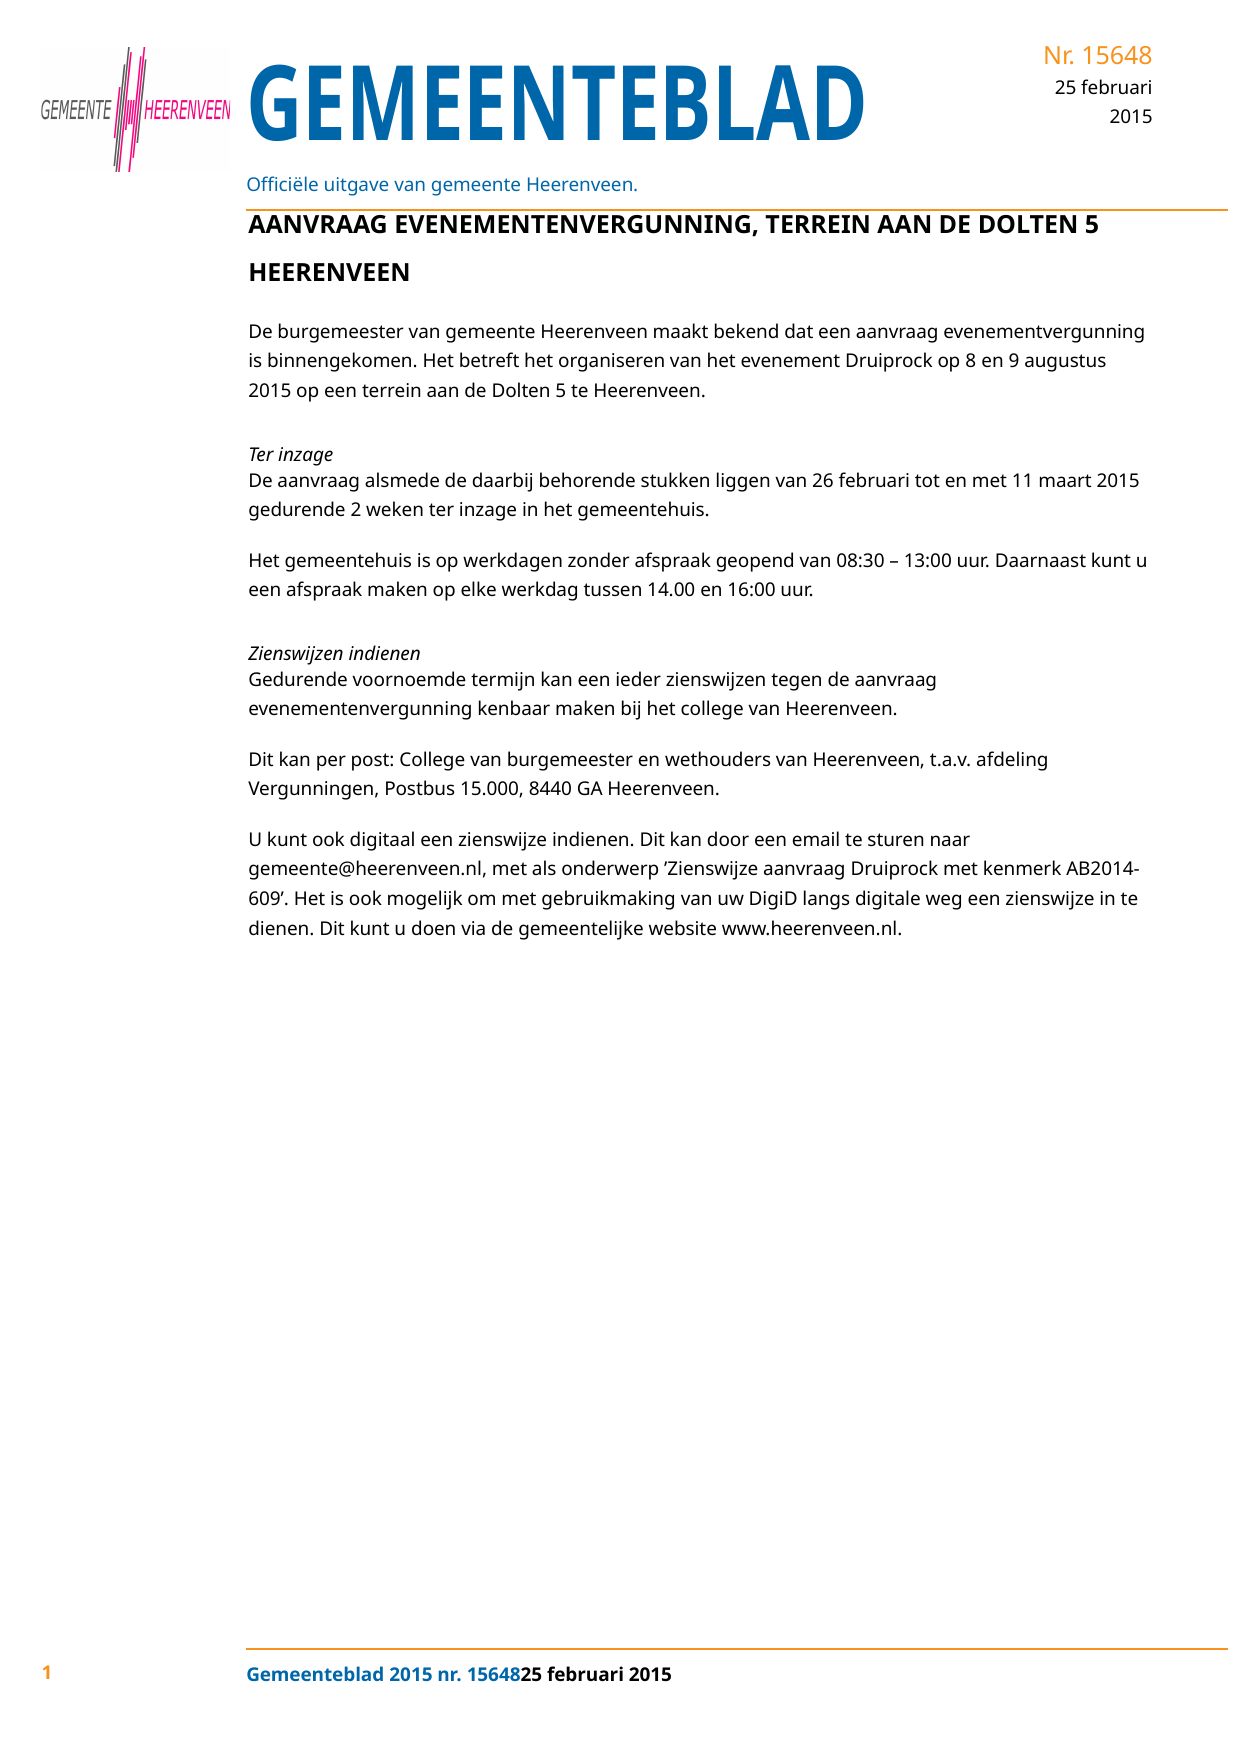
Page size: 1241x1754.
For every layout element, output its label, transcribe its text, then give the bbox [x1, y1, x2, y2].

text Ter inzage [248, 441, 1152, 467]
text AANVRAAG EVENEMENTENVERGUNNING, TERREIN AAN DE DOLTEN 5 HEERENVEEN [248, 211, 1152, 288]
text U kunt ook digitaal een zienswijze indienen. Dit kan door een email te sturen naar gemeente@heerenveen.nl, met als onderwerp ’Zienswijze aanvraag Druiprock met kenmerk AB2014-609’. Het is ook mogelijk om met gebruikmaking van uw DigiD langs digitale weg een zienswijze in te dienen. Dit kunt u doen via de gemeentelijke website www.heerenveen.nl. [248, 826, 1152, 941]
picture [41, 47, 231, 172]
text De burgemeester van gemeente Heerenveen maakt bekend dat een aanvraag evenementvergunning is binnengekomen. Het betreft het organiseren van het evenement Druiprock op 8 en 9 augustus 2015 op een terrein aan de Dolten 5 te Heerenveen. [248, 318, 1152, 403]
text Het gemeentehuis is op werkdagen zonder afspraak geopend van 08:30 – 13:00 uur. Daarnaast kunt u een afspraak maken op elke werkdag tussen 14.00 en 16:00 uur. [248, 547, 1152, 602]
text Dit kan per post: College van burgemeester en wethouders van Heerenveen, t.a.v. afdeling Vergunningen, Postbus 15.000, 8440 GA Heerenveen. [248, 746, 1152, 801]
text De aanvraag alsmede de daarbij behorende stukken liggen van 26 februari tot en met 11 maart 2015 gedurende 2 weken ter inzage in het gemeentehuis. [248, 467, 1152, 522]
text Zienswijzen indienen [248, 640, 1152, 666]
text Gedurende voornoemde termijn kan een ieder zienswijzen tegen de aanvraag evenementenvergunning kenbaar maken bij het college van Heerenveen. [248, 666, 1152, 721]
